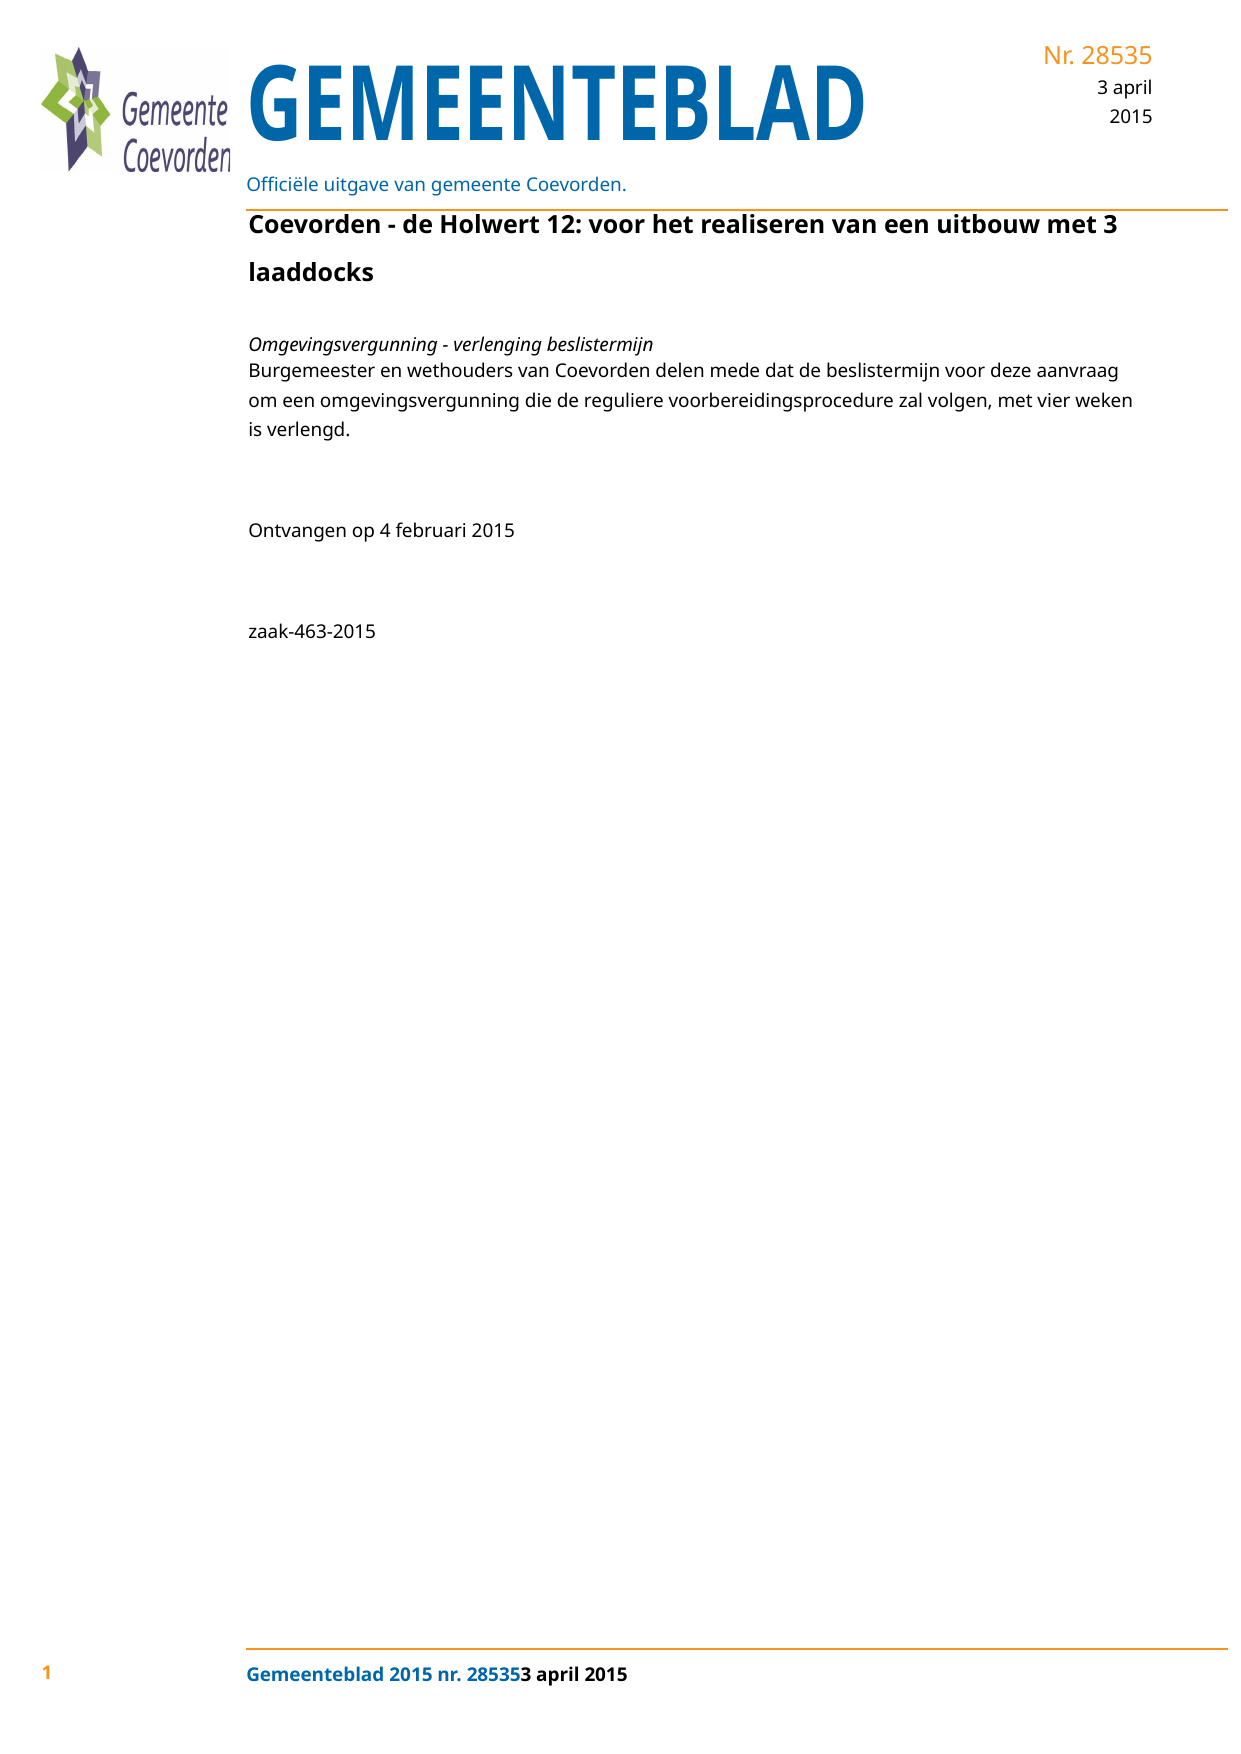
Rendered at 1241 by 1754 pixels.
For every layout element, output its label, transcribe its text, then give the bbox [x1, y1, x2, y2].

text Ontvangen op 4 februari 2015 [248, 517, 1152, 543]
picture [41, 47, 231, 172]
text zaak-463-2015 [248, 618, 1152, 644]
text Omgevingsvergunning - verlenging beslistermijn [248, 331, 1152, 357]
text Burgemeester en wethouders van Coevorden delen mede dat de beslistermijn voor deze aanvraag om een omgevingsvergunning die de reguliere voorbereidingsprocedure zal volgen, met vier weken is verlengd. [248, 357, 1152, 442]
text Coevorden - de Holwert 12: voor het realiseren van een uitbouw met 3 laaddocks [248, 211, 1152, 288]
